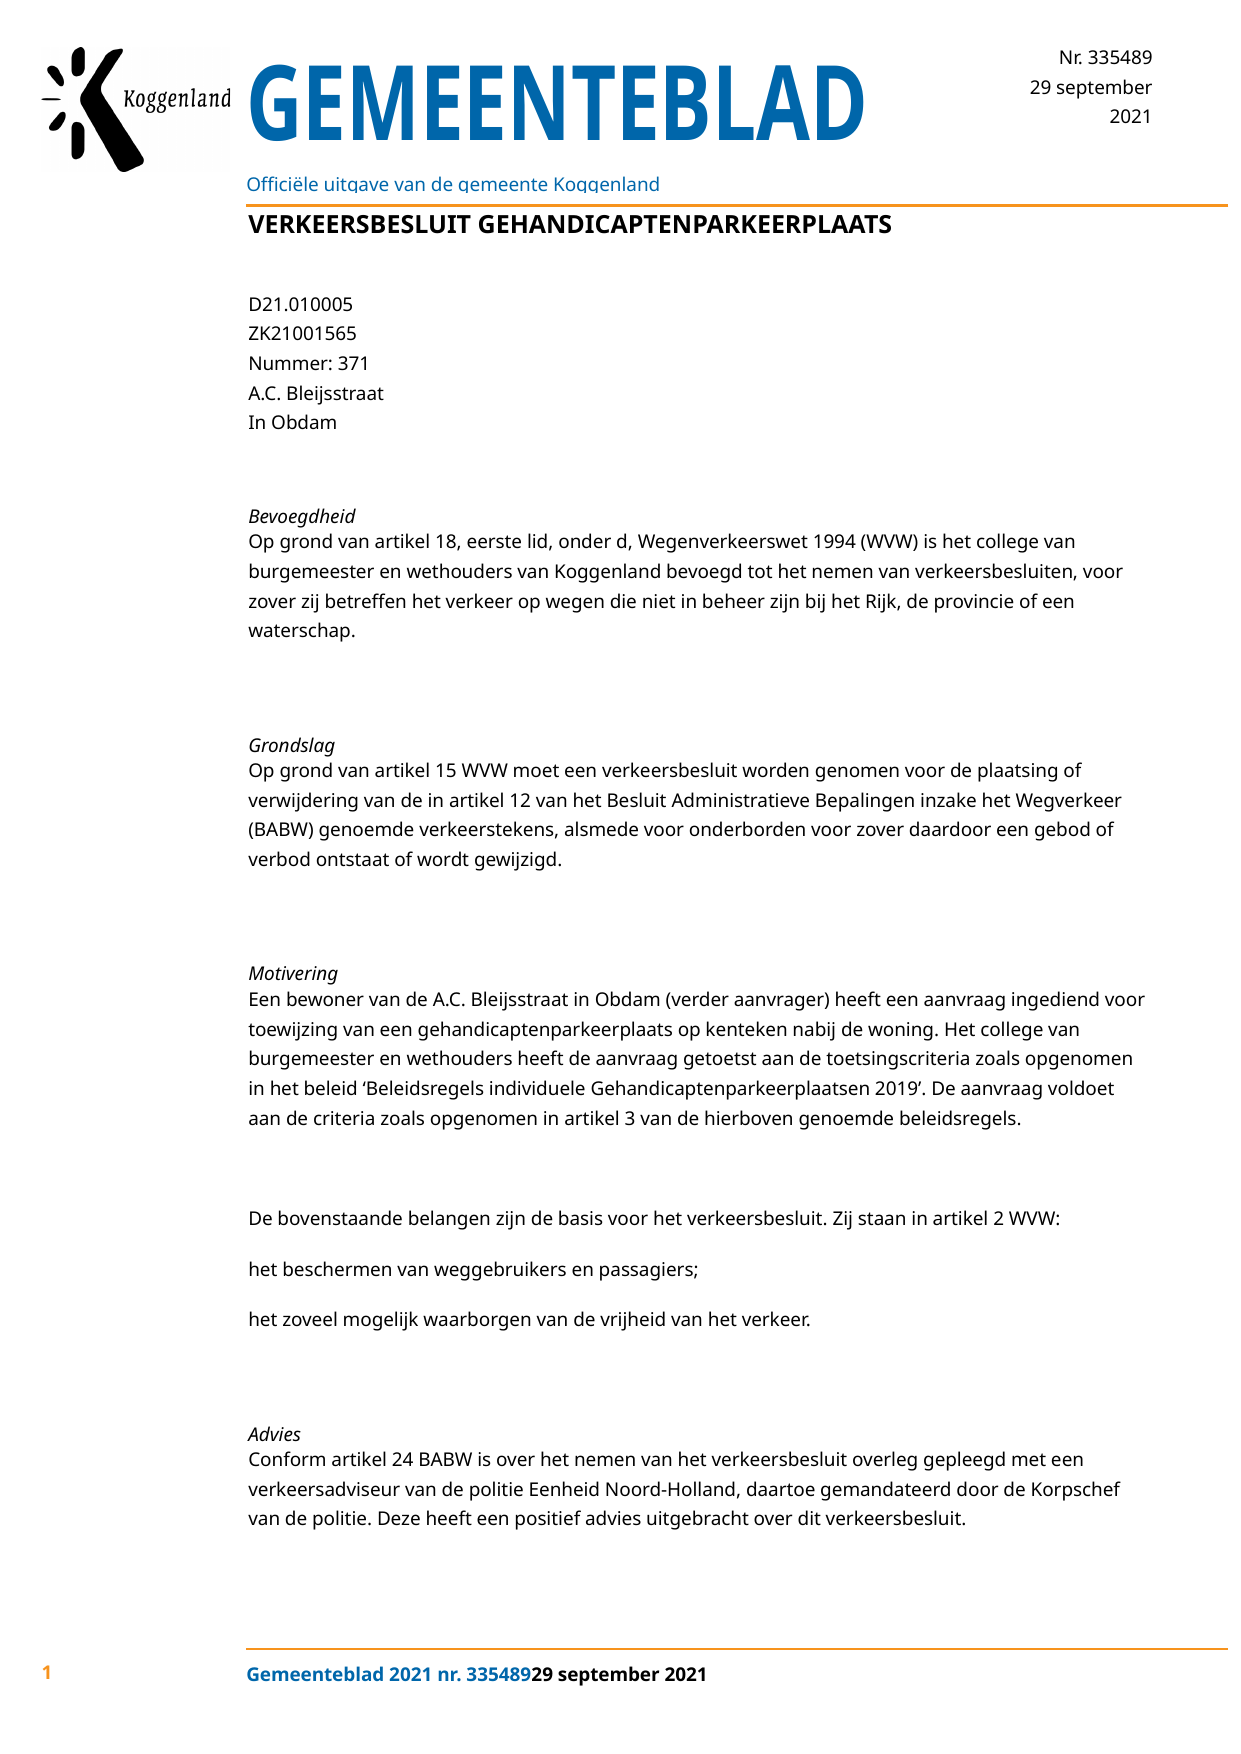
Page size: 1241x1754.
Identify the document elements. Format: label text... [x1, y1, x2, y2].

text Op grond van artikel 15 WVW moet een verkeersbesluit worden genomen voor de plaatsing of verwijdering van de in artikel 12 van het Besluit Administratieve Bepalingen inzake het Wegverkeer (BABW) genoemde verkeerstekens, alsmede voor onderborden voor zover daardoor een gebod of verbod ontstaat of wordt gewijzigd. [248, 757, 1152, 872]
text het beschermen van weggebruikers en passagiers; [248, 1256, 1152, 1282]
text Advies [248, 1421, 1152, 1446]
text Op grond van artikel 18, eerste lid, onder d, Wegenverkeerswet 1994 (WVW) is het college van burgemeester en wethouders van Koggenland bevoegd tot het nemen van verkeersbesluiten, voor zover zij betreffen het verkeer op wegen die niet in beheer zijn bij het Rijk, de provincie of een waterschap. [248, 529, 1152, 643]
picture [41, 47, 231, 172]
text Een bewoner van de A.C. Bleijsstraat in Obdam (verder aanvrager) heeft een aanvraag ingediend voor toewijzing van een gehandicaptenparkeerplaats op kenteken nabij de woning. Het college van burgemeester en wethouders heeft de aanvraag getoetst aan de toetsingscriteria zoals opgenomen in het beleid ‘Beleidsregels individuele Gehandicaptenparkeerplaatsen 2019’. De aanvraag voldoet aan de criteria zoals opgenomen in artikel 3 van de hierboven genoemde beleidsregels. [248, 986, 1152, 1130]
text A.C. Bleijsstraat [248, 380, 1152, 406]
text De bovenstaande belangen zijn de basis voor het verkeersbesluit. Zij staan in artikel 2 WVW: [248, 1206, 1152, 1231]
text ZK21001565 [248, 321, 1152, 346]
text Bevoegdheid [248, 503, 1152, 529]
text D21.010005 [248, 291, 1152, 317]
text Grondslag [248, 732, 1152, 757]
text Conform artikel 24 BABW is over het nemen van het verkeersbesluit overleg gepleegd met een verkeersadviseur van de politie Eenheid Noord-Holland, daartoe gemandateerd door de Korpschef van de politie. Deze heeft een positief advies uitgebracht over dit verkeersbesluit. [248, 1446, 1152, 1531]
text Nummer: 371 [248, 350, 1152, 376]
text Motivering [248, 961, 1152, 986]
text het zoveel mogelijk waarborgen van de vrijheid van het verkeer. [248, 1306, 1152, 1332]
text VERKEERSBESLUIT GEHANDICAPTENPARKEERPLAATS [248, 207, 1152, 241]
text In Obdam [248, 409, 1152, 435]
